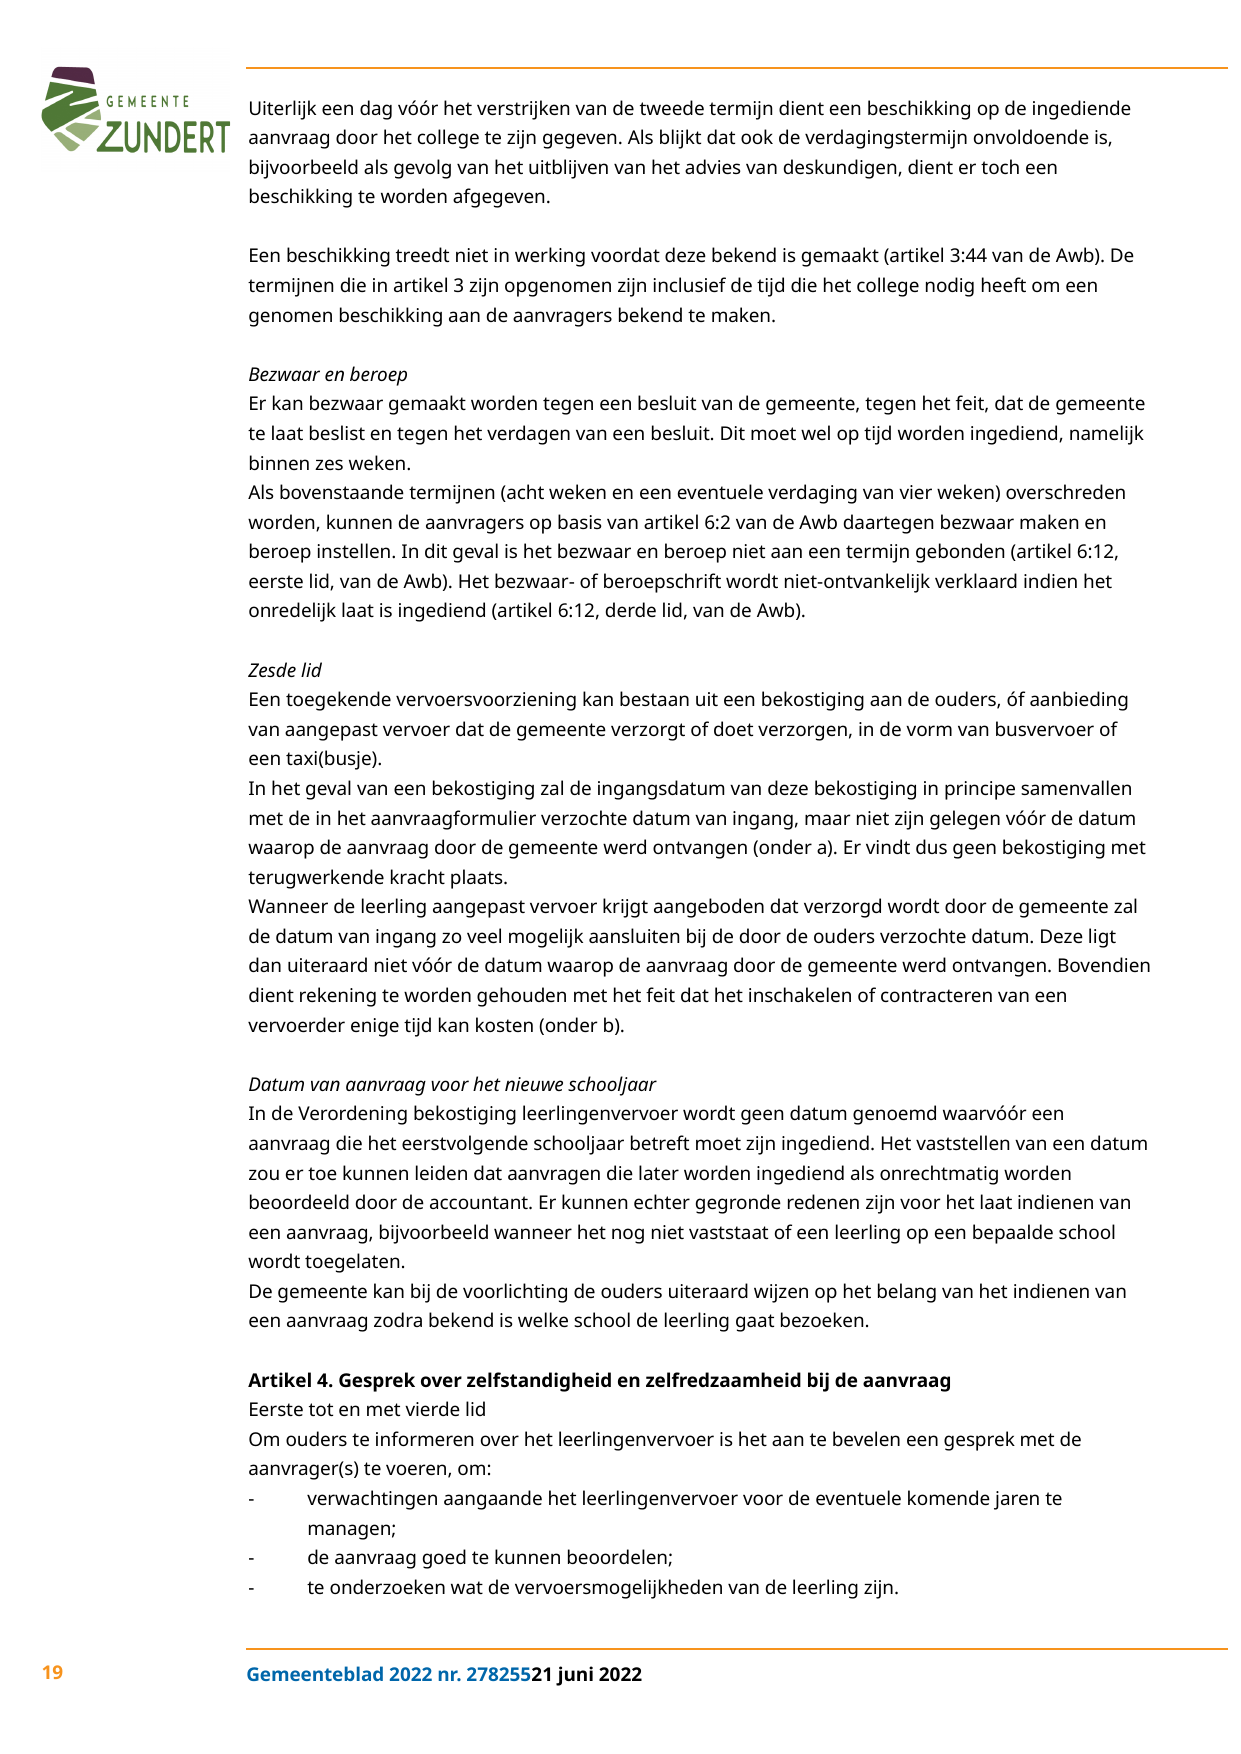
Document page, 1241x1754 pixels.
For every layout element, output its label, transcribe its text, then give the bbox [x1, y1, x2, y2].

list te onderzoeken wat de vervoersmogelijkheden van de leerling zijn. [248, 1574, 1152, 1600]
text De gemeente kan bij de voorlichting de ouders uiteraard wijzen op het belang van het indienen van een aanvraag zodra bekend is welke school de leerling gaat bezoeken. [248, 1278, 1152, 1333]
text Een toegekende vervoersvoorziening kan bestaan uit een bekostiging aan de ouders, óf aanbieding van aangepast vervoer dat de gemeente verzorgt of doet verzorgen, in de vorm van busvervoer of een taxi(busje). [248, 686, 1152, 771]
text In de Verordening bekostiging leerlingenvervoer wordt geen datum genoemd waarvóór een aanvraag die het eerstvolgende schooljaar betreft moet zijn ingediend. Het vaststellen van een datum zou er toe kunnen leiden dat aanvragen die later worden ingediend als onrechtmatig worden beoordeeld door de accountant. Er kunnen echter gegronde redenen zijn voor het laat indienen van een aanvraag, bijvoorbeeld wanneer het nog niet vaststaat of een leerling op een bepaalde school wordt toegelaten. [248, 1101, 1152, 1274]
text Een beschikking treedt niet in werking voordat deze bekend is gemaakt (artikel 3:44 van de Awb). De termijnen die in artikel 3 zijn opgenomen zijn inclusief de tijd die het college nodig heeft om een genomen beschikking aan de aanvragers bekend te maken. [248, 243, 1152, 328]
text Er kan bezwaar gemaakt worden tegen een besluit van de gemeente, tegen het feit, dat de gemeente te laat beslist en tegen het verdagen van een besluit. Dit moet wel op tijd worden ingediend, namelijk binnen zes weken. [248, 391, 1152, 476]
text In het geval van een bekostiging zal de ingangsdatum van deze bekostiging in principe samenvallen met de in het aanvraagformulier verzochte datum van ingang, maar niet zijn gelegen vóór de datum waarop de aanvraag door de gemeente werd ontvangen (onder a). Er vindt dus geen bekostiging met terugwerkende kracht plaats. [248, 775, 1152, 890]
list verwachtingen aangaande het leerlingenvervoer voor de eventuele komende jaren te managen; [248, 1485, 1152, 1541]
text Uiterlijk een dag vóór het verstrijken van de tweede termijn dient een beschikking op de ingediende aanvraag door het college te zijn gegeven. Als blijkt dat ook de verdagingstermijn onvoldoende is, bijvoorbeeld als gevolg van het uitblijven van het advies van deskundigen, dient er toch een beschikking te worden afgegeven. [248, 95, 1152, 209]
text Eerste tot en met vierde lid [248, 1396, 1152, 1422]
text Zesde lid [248, 657, 1152, 683]
text Wanneer de leerling aangepast vervoer krijgt aangeboden dat verzorgd wordt door de gemeente zal de datum van ingang zo veel mogelijk aansluiten bij de door de ouders verzochte datum. Deze ligt dan uiteraard niet vóór de datum waarop de aanvraag door de gemeente werd ontvangen. Bovendien dient rekening te worden gehouden met het feit dat het inschakelen of contracteren van een vervoerder enige tijd kan kosten (onder b). [248, 893, 1152, 1038]
picture [41, 47, 231, 172]
text Bezwaar en beroep [248, 361, 1152, 387]
text Als bovenstaande termijnen (acht weken en een eventuele verdaging van vier weken) overschreden worden, kunnen de aanvragers op basis van artikel 6:2 van de Awb daartegen bezwaar maken en beroep instellen. In dit geval is het bezwaar en beroep niet aan een termijn gebonden (artikel 6:12, eerste lid, van de Awb). Het bezwaar- of beroepschrift wordt niet-ontvankelijk verklaard indien het onredelijk laat is ingediend (artikel 6:12, derde lid, van de Awb). [248, 479, 1152, 623]
list de aanvraag goed te kunnen beoordelen; [248, 1544, 1152, 1570]
text Om ouders te informeren over het leerlingenvervoer is het aan te bevelen een gesprek met de aanvrager(s) te voeren, om: [248, 1426, 1152, 1481]
text Datum van aanvraag voor het nieuwe schooljaar [248, 1071, 1152, 1097]
text Artikel 4. Gesprek over zelfstandigheid en zelfredzaamheid bij de aanvraag [248, 1367, 1152, 1393]
